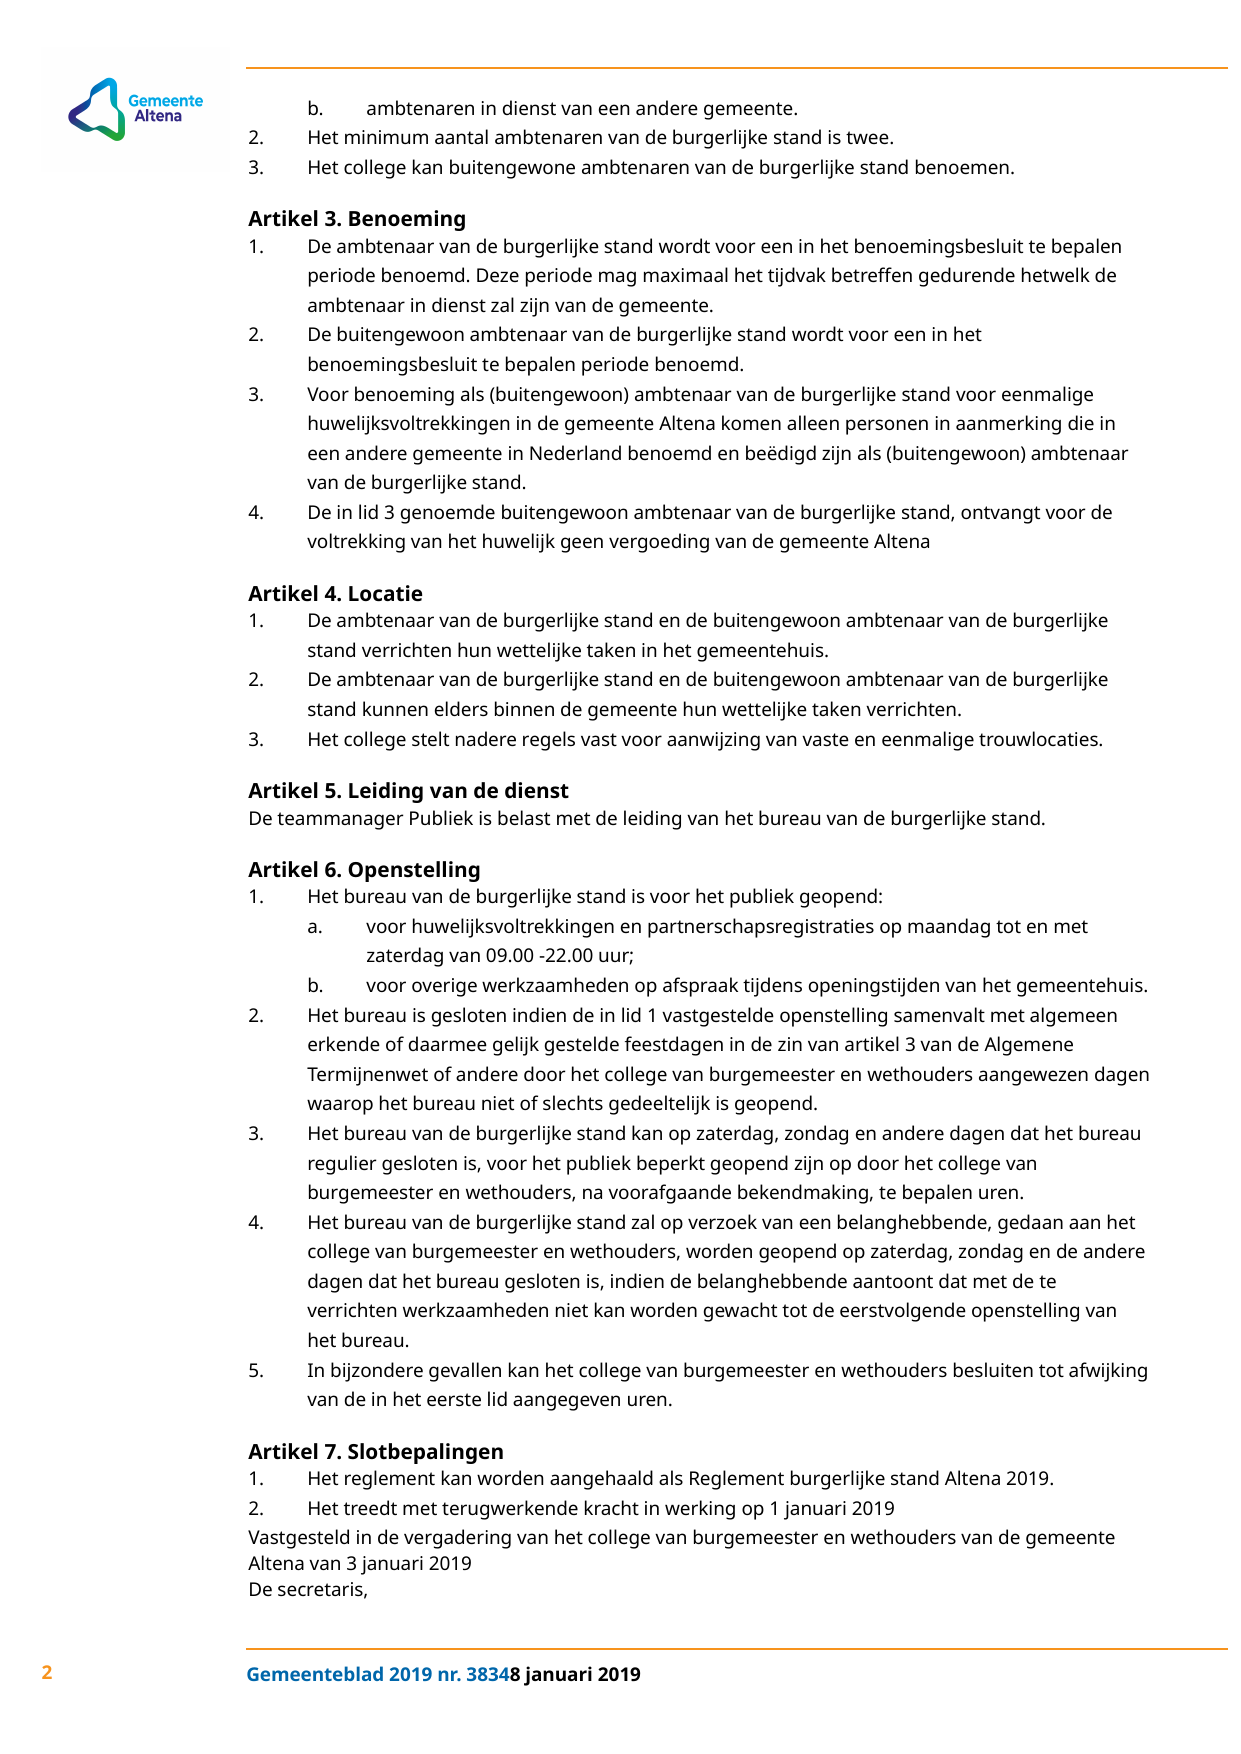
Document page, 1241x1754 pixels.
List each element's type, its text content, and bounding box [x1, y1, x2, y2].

list De ambtenaar van de burgerlijke stand en de buitengewoon ambtenaar van de burgerlijke stand kunnen elders binnen de gemeente hun wettelijke taken verrichten. [248, 667, 1152, 722]
text Artikel 3. Benoeming [248, 204, 1152, 233]
text Artikel 4. Locatie [248, 579, 1152, 607]
list De buitengewoon ambtenaar van de burgerlijke stand wordt voor een in het benoemingsbesluit te bepalen periode benoemd. [248, 322, 1152, 377]
list Het college stelt nadere regels vast voor aanwijzing van vaste en eenmalige trouwlocaties. [248, 726, 1152, 752]
list Het treedt met terugwerkende kracht in werking op 1 januari 2019 [248, 1495, 1152, 1521]
text Artikel 6. Openstelling [248, 855, 1152, 883]
text Artikel 7. Slotbepalingen [248, 1437, 1152, 1465]
list Het bureau van de burgerlijke stand kan op zaterdag, zondag en andere dagen dat het bureau regulier gesloten is, voor het publiek beperkt geopend zijn op door het college van burgemeester en wethouders, na voorafgaande bekendmaking, te bepalen uren. [248, 1120, 1152, 1205]
text De secretaris, [248, 1576, 1152, 1602]
list Voor benoeming als (buitengewoon) ambtenaar van de burgerlijke stand voor eenmalige huwelijksvoltrekkingen in de gemeente Altena komen alleen personen in aanmerking die in een andere gemeente in Nederland benoemd en beëdigd zijn als (buitengewoon) ambtenaar van de burgerlijke stand. [248, 381, 1152, 495]
list Het bureau van de burgerlijke stand zal op verzoek van een belanghebbende, gedaan aan het college van burgemeester en wethouders, worden geopend op zaterdag, zondag en de andere dagen dat het bureau gesloten is, indien de belanghebbende aantoont dat met de te verrichten werkzaamheden niet kan worden gewacht tot de eerstvolgende openstelling van het bureau. [248, 1209, 1152, 1353]
picture [41, 47, 231, 172]
list voor huwelijksvoltrekkingen en partnerschapsregistraties op maandag tot en met zaterdag van 09.00 -22.00 uur; [307, 913, 1152, 968]
list Het minimum aantal ambtenaren van de burgerlijke stand is twee. [248, 124, 1152, 150]
list Het college kan buitengewone ambtenaren van de burgerlijke stand benoemen. [248, 154, 1152, 180]
text De teammanager Publiek is belast met de leiding van het bureau van de burgerlijke stand. [248, 805, 1152, 830]
list Het bureau is gesloten indien de in lid 1 vastgestelde openstelling samenvalt met algemeen erkende of daarmee gelijk gestelde feestdagen in de zin van artikel 3 van de Algemene Termijnenwet of andere door het college van burgemeester en wethouders aangewezen dagen waarop het bureau niet of slechts gedeeltelijk is geopend. [248, 1002, 1152, 1116]
list Het bureau van de burgerlijke stand is voor het publiek geopend: [248, 883, 1152, 909]
list voor overige werkzaamheden op afspraak tijdens openingstijden van het gemeentehuis. [307, 972, 1152, 998]
text Vastgesteld in de vergadering van het college van burgemeester en wethouders van de gemeente Altena van 3 januari 2019 [248, 1524, 1152, 1576]
list De in lid 3 genoemde buitengewoon ambtenaar van de burgerlijke stand, ontvangt voor de voltrekking van het huwelijk geen vergoeding van de gemeente Altena [248, 499, 1152, 554]
list In bijzondere gevallen kan het college van burgemeester en wethouders besluiten tot afwijking van de in het eerste lid aangegeven uren. [248, 1357, 1152, 1412]
list De ambtenaar van de burgerlijke stand wordt voor een in het benoemingsbesluit te bepalen periode benoemd. Deze periode mag maximaal het tijdvak betreffen gedurende hetwelk de ambtenaar in dienst zal zijn van de gemeente. [248, 233, 1152, 318]
text Artikel 5. Leiding van de dienst [248, 776, 1152, 805]
list De ambtenaar van de burgerlijke stand en de buitengewoon ambtenaar van de burgerlijke stand verrichten hun wettelijke taken in het gemeentehuis. [248, 607, 1152, 663]
list Het reglement kan worden aangehaald als Reglement burgerlijke stand Altena 2019. [248, 1465, 1152, 1491]
list ambtenaren in dienst van een andere gemeente. [307, 95, 1152, 121]
